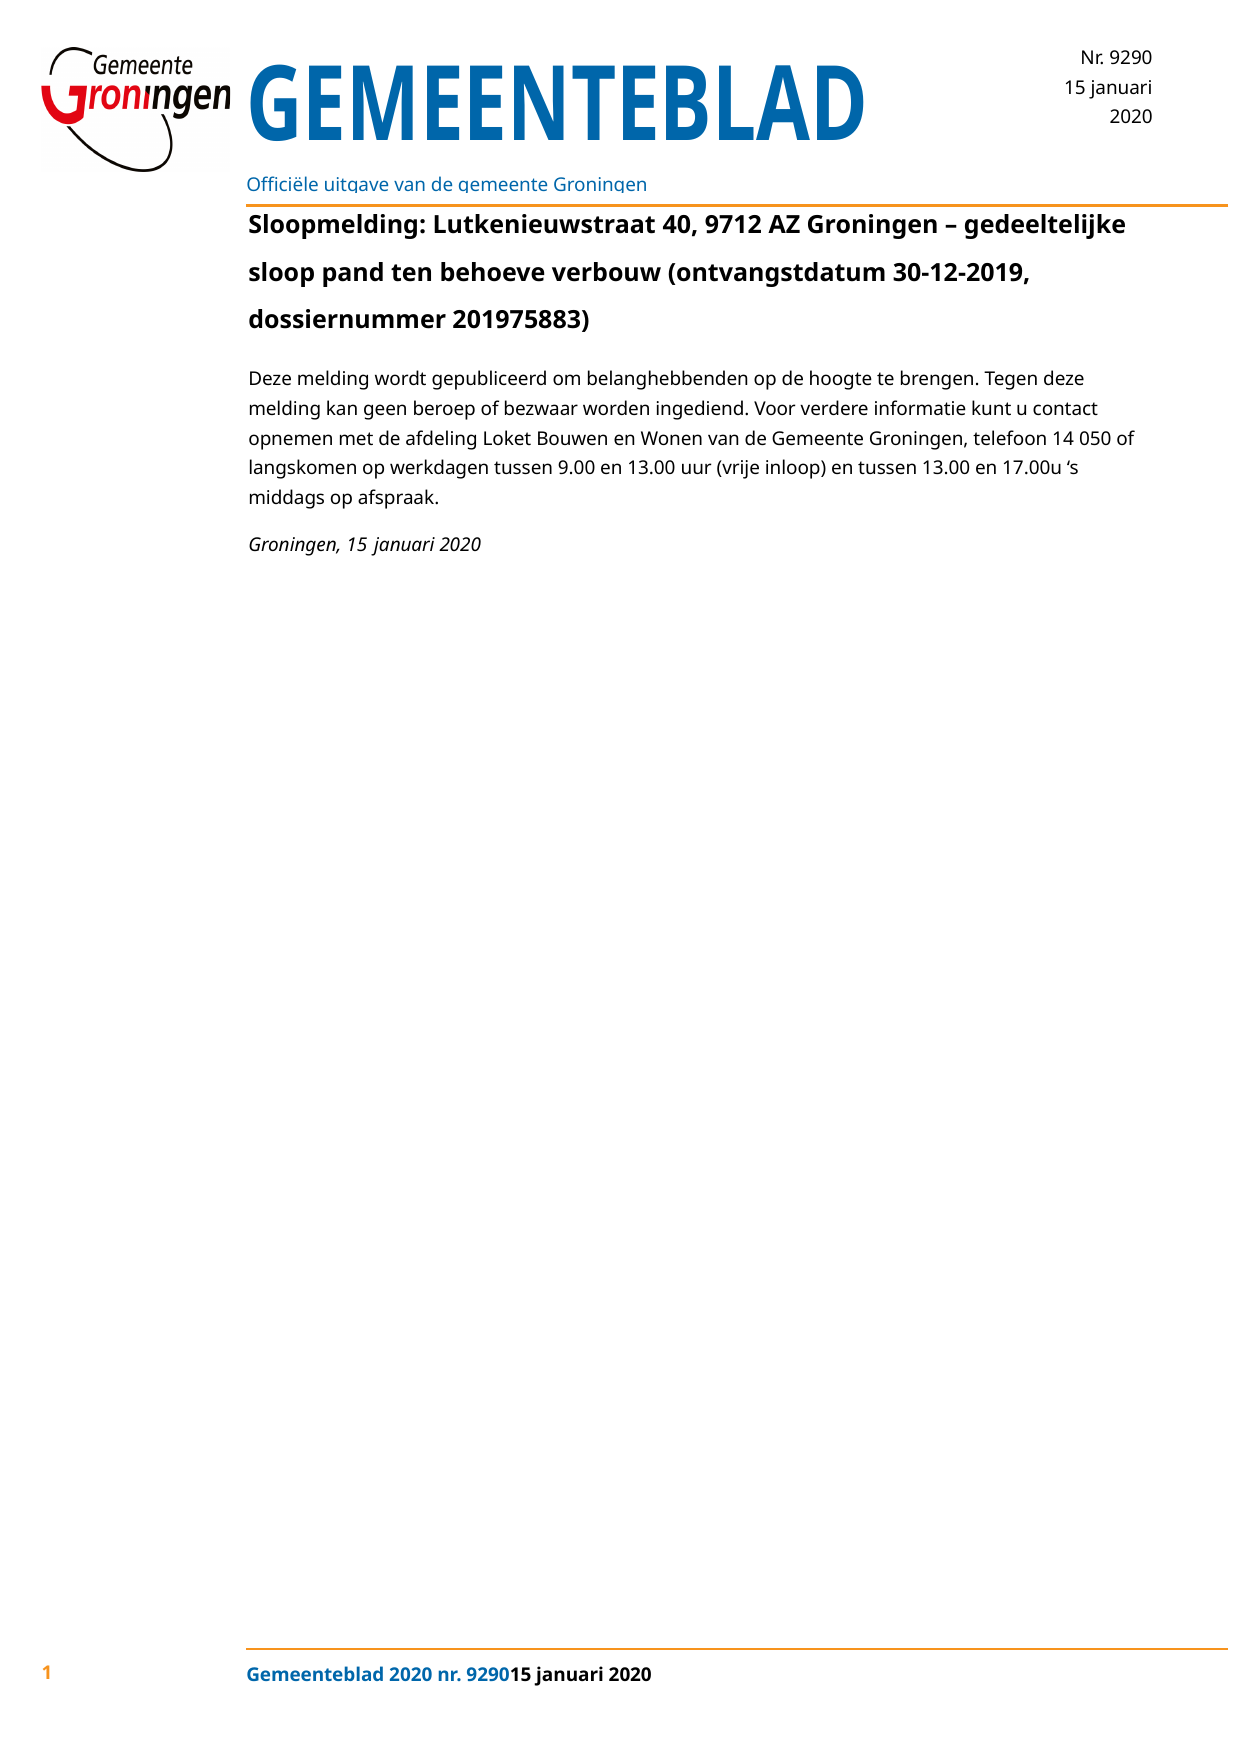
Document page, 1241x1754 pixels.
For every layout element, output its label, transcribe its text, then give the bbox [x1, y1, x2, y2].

text Groningen, 15 januari 2020 [248, 532, 1152, 557]
picture [41, 47, 231, 172]
text Sloopmelding: Lutkenieuwstraat 40, 9712 AZ Groningen – gedeeltelijke sloop pand ten behoeve verbouw (ontvangstdatum 30-12-2019, dossiernummer 201975883) [248, 207, 1152, 336]
text Deze melding wordt gepubliceerd om belanghebbenden op de hoogte te brengen. Tegen deze melding kan geen beroep of bezwaar worden ingediend. Voor verdere informatie kunt u contact opnemen met de afdeling Loket Bouwen en Wonen van de Gemeente Groningen, telefoon 14 050 of langskomen op werkdagen tussen 9.00 en 13.00 uur (vrije inloop) en tussen 13.00 en 17.00u ‘s middags op afspraak. [248, 366, 1152, 509]
